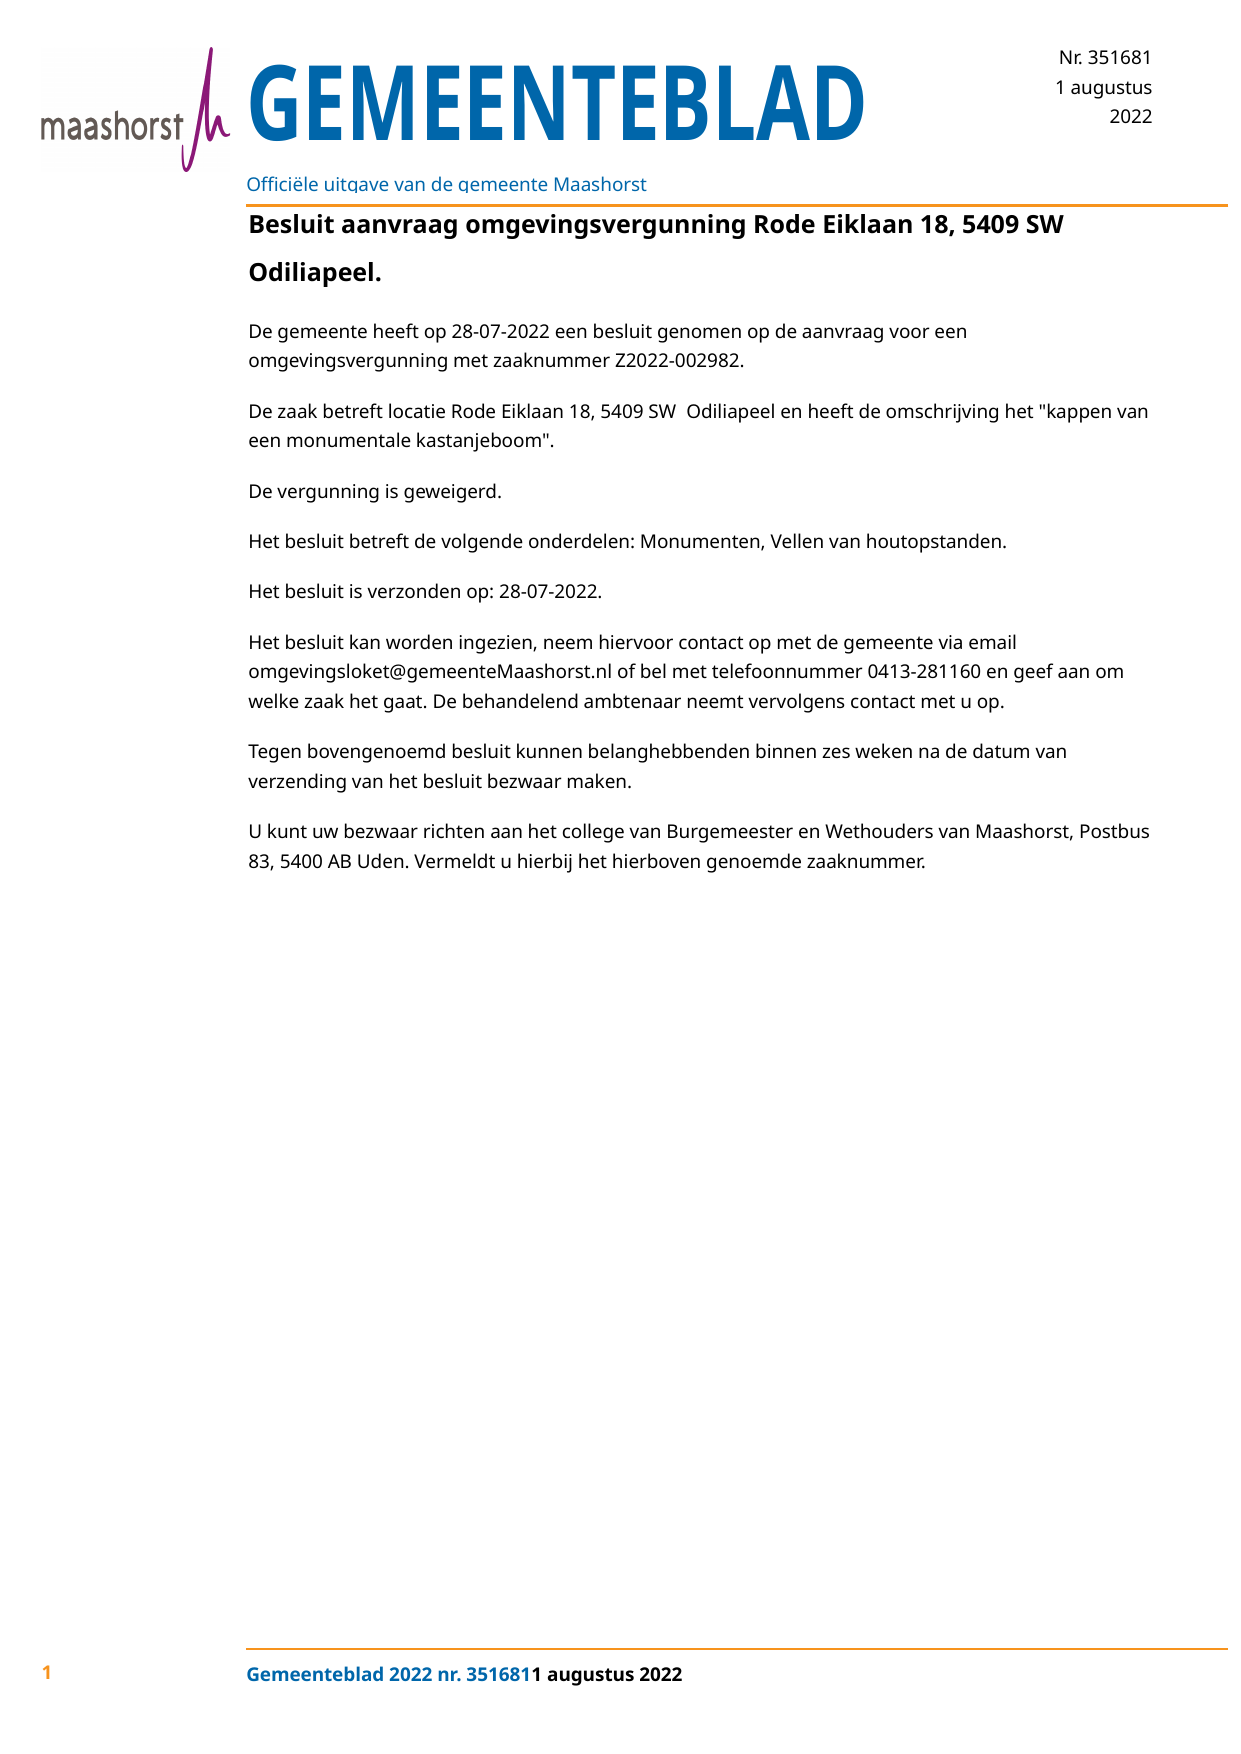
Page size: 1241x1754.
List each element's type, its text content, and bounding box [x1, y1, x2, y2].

text Besluit aanvraag omgevingsvergunning Rode Eiklaan 18, 5409 SW Odiliapeel. [248, 207, 1152, 288]
text De vergunning is geweigerd. [248, 478, 1152, 504]
text Tegen bovengenoemd besluit kunnen belanghebbenden binnen zes weken na de datum van verzending van het besluit bezwaar maken. [248, 739, 1152, 794]
picture [41, 47, 231, 172]
text De gemeente heeft op 28-07-2022 een besluit genomen op de aanvraag voor een omgevingsvergunning met zaaknummer Z2022-002982. [248, 318, 1152, 373]
text U kunt uw bezwaar richten aan het college van Burgemeester en Wethouders van Maashorst, Postbus 83, 5400 AB Uden. Vermeldt u hierbij het hierboven genoemde zaaknummer. [248, 819, 1152, 874]
text Het besluit kan worden ingezien, neem hiervoor contact op met de gemeente via email omgevingsloket@gemeenteMaashorst.nl of bel met telefoonnummer 0413-281160 en geef aan om welke zaak het gaat. De behandelend ambtenaar neemt vervolgens contact met u op. [248, 629, 1152, 714]
text De zaak betreft locatie Rode Eiklaan 18, 5409 SW Odiliapeel en heeft de omschrijving het "kappen van een monumentale kastanjeboom". [248, 398, 1152, 453]
text Het besluit is verzonden op: 28-07-2022. [248, 579, 1152, 604]
text Het besluit betreft de volgende onderdelen: Monumenten, Vellen van houtopstanden. [248, 528, 1152, 554]
